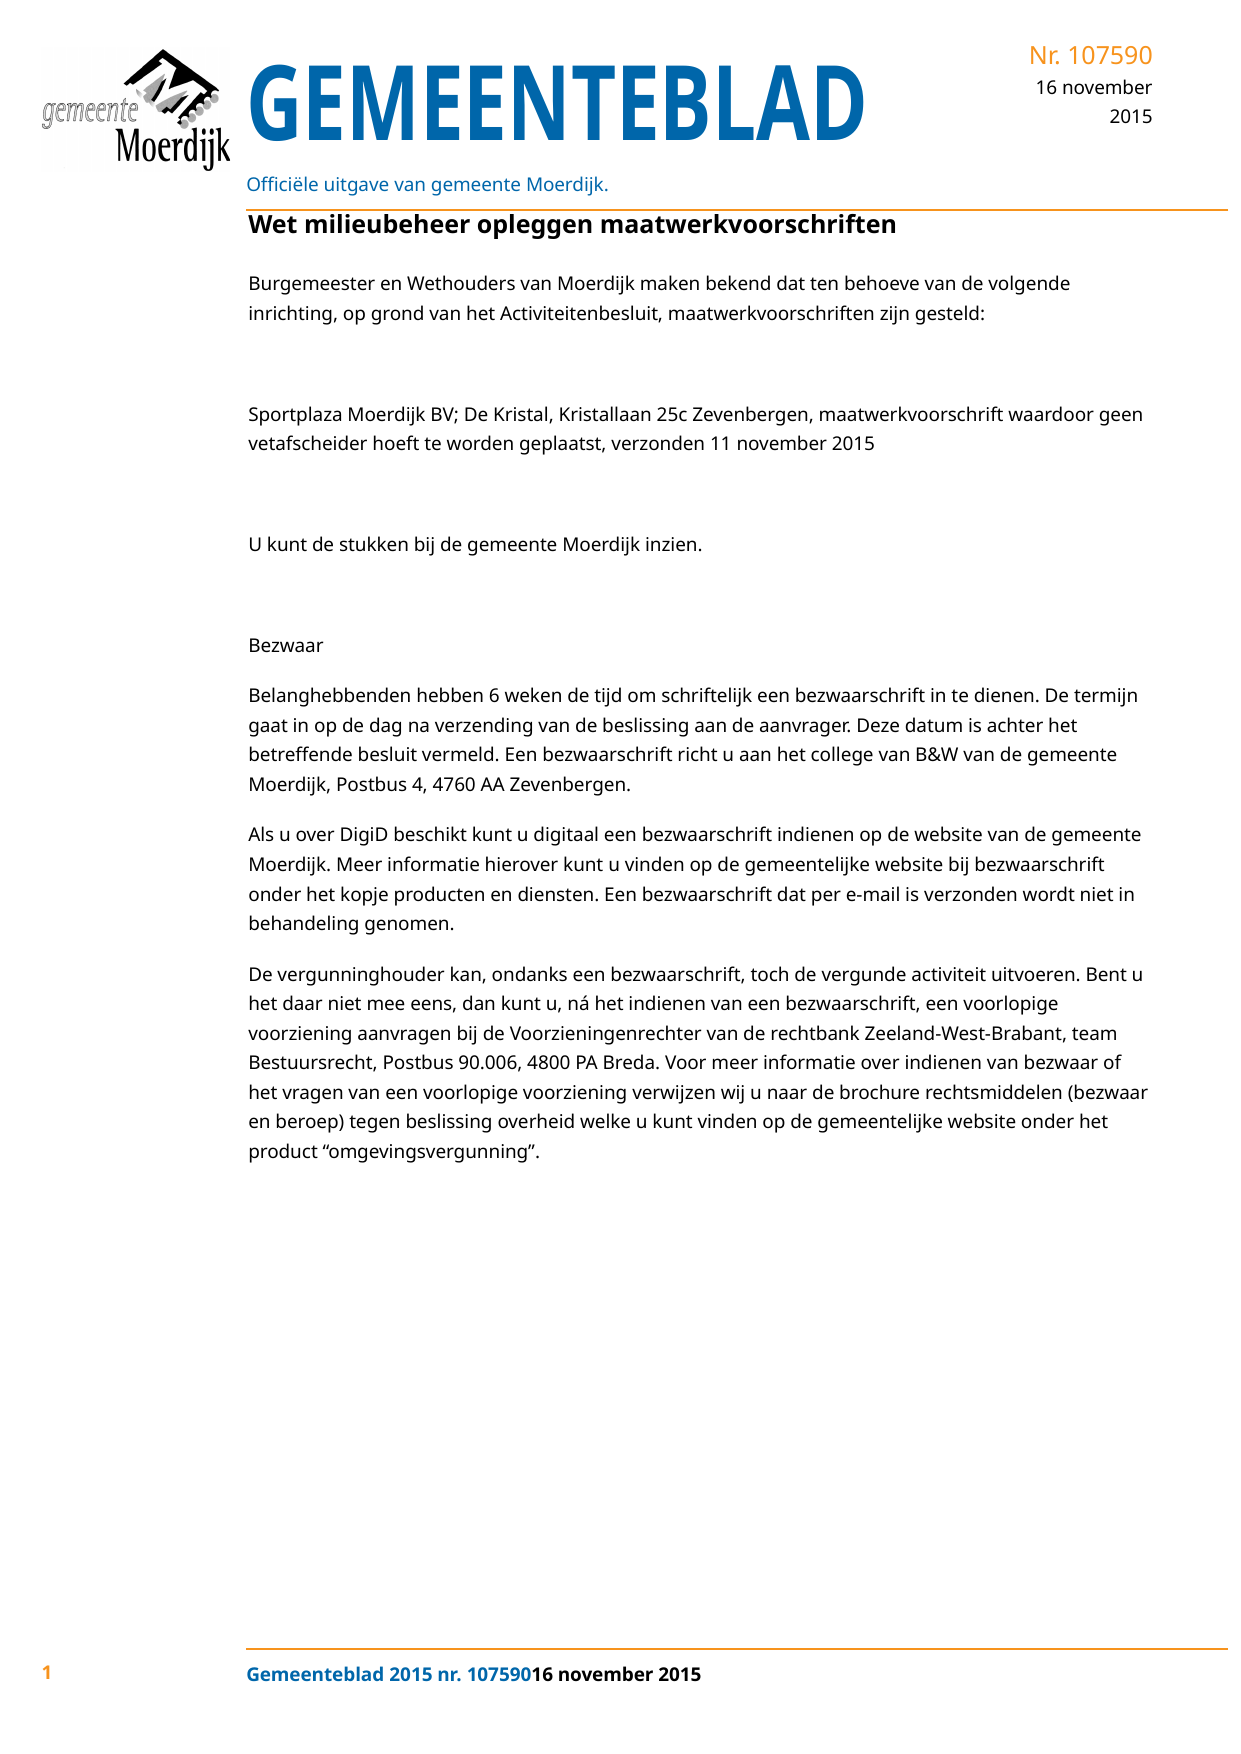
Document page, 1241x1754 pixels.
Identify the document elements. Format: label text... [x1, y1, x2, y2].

picture [41, 47, 231, 172]
text Belanghebbenden hebben 6 weken de tijd om schriftelijk een bezwaarschrift in te dienen. De termijn gaat in op de dag na verzending van de beslissing aan de aanvrager. Deze datum is achter het betreffende besluit vermeld. Een bezwaarschrift richt u aan het college van B&W van de gemeente Moerdijk, Postbus 4, 4760 AA Zevenbergen. [248, 682, 1152, 797]
text Burgemeester en Wethouders van Moerdijk maken bekend dat ten behoeve van de volgende inrichting, op grond van het Activiteitenbesluit, maatwerkvoorschriften zijn gesteld: [248, 270, 1152, 326]
text U kunt de stukken bij de gemeente Moerdijk inzien. [248, 531, 1152, 557]
text De vergunninghouder kan, ondanks een bezwaarschrift, toch de vergunde activiteit uitvoeren. Bent u het daar niet mee eens, dan kunt u, ná het indienen van een bezwaarschrift, een voorlopige voorziening aanvragen bij de Voorzieningenrechter van de rechtbank Zeeland-West-Brabant, team Bestuursrecht, Postbus 90.006, 4800 PA Breda. Voor meer informatie over indienen van bezwaar of het vragen van een voorlopige voorziening verwijzen wij u naar de brochure rechtsmiddelen (bezwaar en beroep) tegen beslissing overheid welke u kunt vinden op de gemeentelijke website onder het product “omgevingsvergunning”. [248, 961, 1152, 1164]
text Bezwaar [248, 632, 1152, 658]
text Als u over DigiD beschikt kunt u digitaal een bezwaarschrift indienen op de website van de gemeente Moerdijk. Meer informatie hierover kunt u vinden op de gemeentelijke website bij bezwaarschrift onder het kopje producten en diensten. Een bezwaarschrift dat per e-mail is verzonden wordt niet in behandeling genomen. [248, 822, 1152, 936]
text Sportplaza Moerdijk BV; De Kristal, Kristallaan 25c Zevenbergen, maatwerkvoorschrift waardoor geen vetafscheider hoeft te worden geplaatst, verzonden 11 november 2015 [248, 401, 1152, 456]
text Wet milieubeheer opleggen maatwerkvoorschriften [248, 211, 1152, 241]
